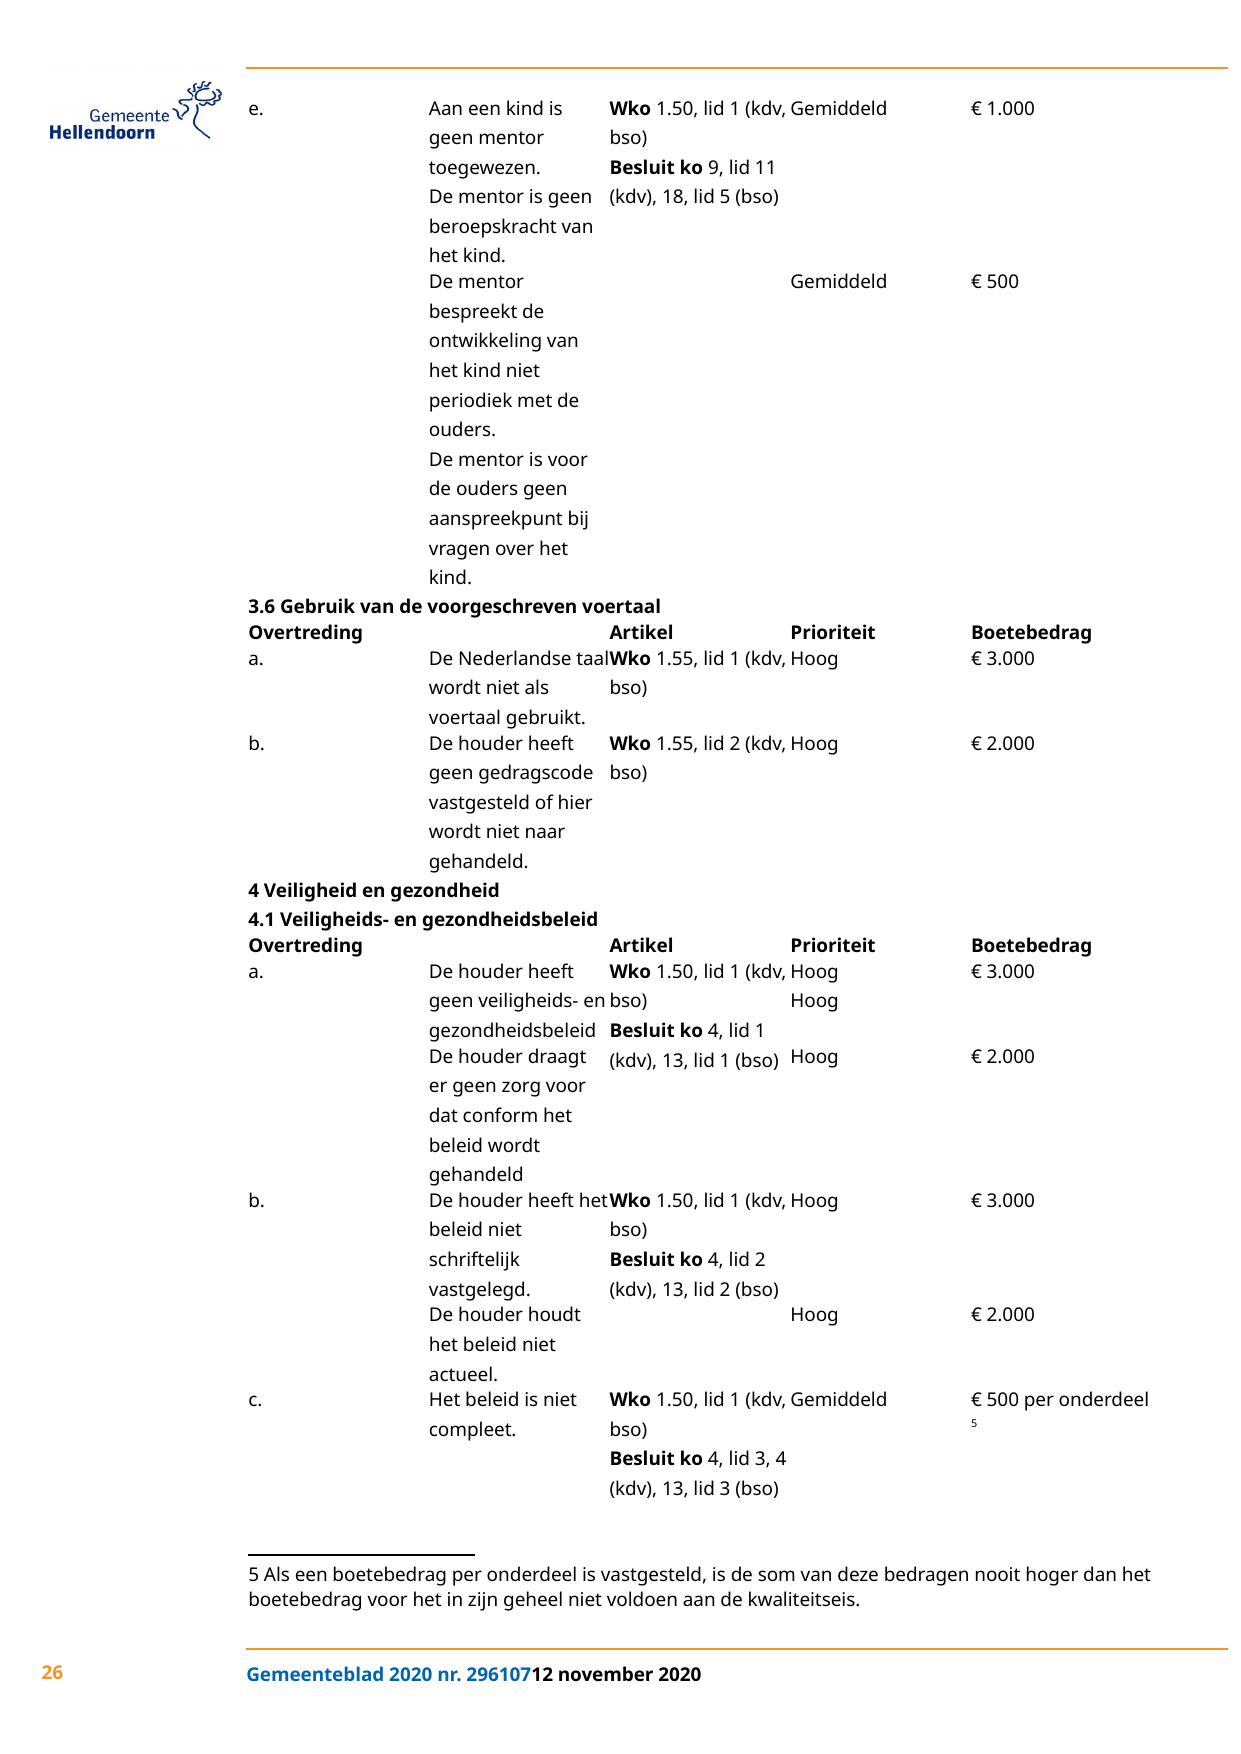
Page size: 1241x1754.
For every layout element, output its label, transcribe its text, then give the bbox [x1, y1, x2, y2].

table_cell Artikel [609, 619, 790, 645]
table_cell Boetebedrag [971, 619, 1152, 645]
table_cell Wko 1.55, lid 2 (kdv, bso) [609, 730, 790, 874]
table_cell Hoog [790, 1302, 971, 1386]
table_cell Hoog [790, 730, 971, 874]
table_cell Wko 1.50, lid 1 (kdv, bso) Besluit ko 9, lid 11 (kdv), 18, lid 5 (bso) [609, 95, 790, 590]
table_cell Hoog Hoog [790, 958, 971, 1043]
table_header [971, 593, 1152, 619]
table_cell Overtreding [248, 933, 609, 958]
table_cell De Nederlandse taal wordt niet als voertaal gebruikt. [429, 645, 609, 730]
table_cell € 3.000 [971, 645, 1152, 730]
table_header [971, 907, 1152, 932]
table_cell € 500 per onderdeel [971, 1386, 1152, 1501]
table_header 3.6 Gebruik van de voorgeschreven voertaal [248, 593, 790, 619]
table_cell Gemiddeld [790, 269, 971, 590]
table_cell Wko 1.55, lid 1 (kdv, bso) [609, 645, 790, 730]
table_cell € 500 [971, 269, 1152, 590]
table_cell € 2.000 [971, 1302, 1152, 1386]
table_cell Hoog [790, 1043, 971, 1187]
table_cell a. [248, 645, 429, 730]
table_cell Wko 1.50, lid 1 (kdv, bso) Besluit ko 4, lid 2 (kdv), 13, lid 2 (bso) [609, 1187, 790, 1386]
table_cell De houder heeft het beleid niet schriftelijk vastgelegd. [429, 1187, 609, 1302]
table_cell e. [248, 95, 429, 590]
table_cell De houder houdt het beleid niet actueel. [429, 1302, 609, 1386]
picture [41, 47, 231, 172]
table_cell € 2.000 [971, 730, 1152, 874]
table_cell Hoog [790, 645, 971, 730]
table_cell Prioriteit [790, 619, 971, 645]
table_cell Prioriteit [790, 933, 971, 958]
table_cell De mentor bespreekt de ontwikkeling van het kind niet periodiek met de ouders. De mentor is voor de ouders geen aanspreekpunt bij vragen over het kind. [429, 269, 609, 590]
text 4 Veiligheid en gezondheid [248, 877, 1152, 903]
table_cell Het beleid is niet compleet. [429, 1386, 609, 1501]
table_cell € 1.000 [971, 95, 1152, 268]
table_cell De houder heeft geen gedragscode vastgesteld of hier wordt niet naar gehandeld. [429, 730, 609, 874]
table_cell Wko 1.50, lid 1 (kdv, bso) Besluit ko 4, lid 3, 4 (kdv), 13, lid 3 (bso) [609, 1386, 790, 1501]
table_header [790, 593, 971, 619]
table_cell b. [248, 1187, 429, 1386]
table_cell b. [248, 730, 429, 874]
table_cell De houder draagt er geen zorg voor dat conform het beleid wordt gehandeld [429, 1043, 609, 1187]
table_cell Gemiddeld [790, 95, 971, 268]
table_cell Aan een kind is geen mentor toegewezen. De mentor is geen beroepskracht van het kind. [429, 95, 609, 268]
table_cell Boetebedrag [971, 933, 1152, 958]
table_cell De houder heeft geen veiligheids- en gezondheidsbeleid [429, 958, 609, 1043]
table_cell Overtreding [248, 619, 609, 645]
table_cell € 3.000 [971, 958, 1152, 1043]
table_cell Gemiddeld [790, 1386, 971, 1501]
table_cell Wko 1.50, lid 1 (kdv, bso) Besluit ko 4, lid 1 (kdv), 13, lid 1 (bso) [609, 958, 790, 1187]
table_cell Hoog [790, 1187, 971, 1302]
table_cell c. [248, 1386, 429, 1501]
table_cell € 3.000 [971, 1187, 1152, 1302]
table_cell € 2.000 [971, 1043, 1152, 1187]
table_cell a. [248, 958, 429, 1187]
table_cell Artikel [609, 933, 790, 958]
table_header 4.1 Veiligheids- en gezondheidsbeleid [248, 907, 971, 932]
